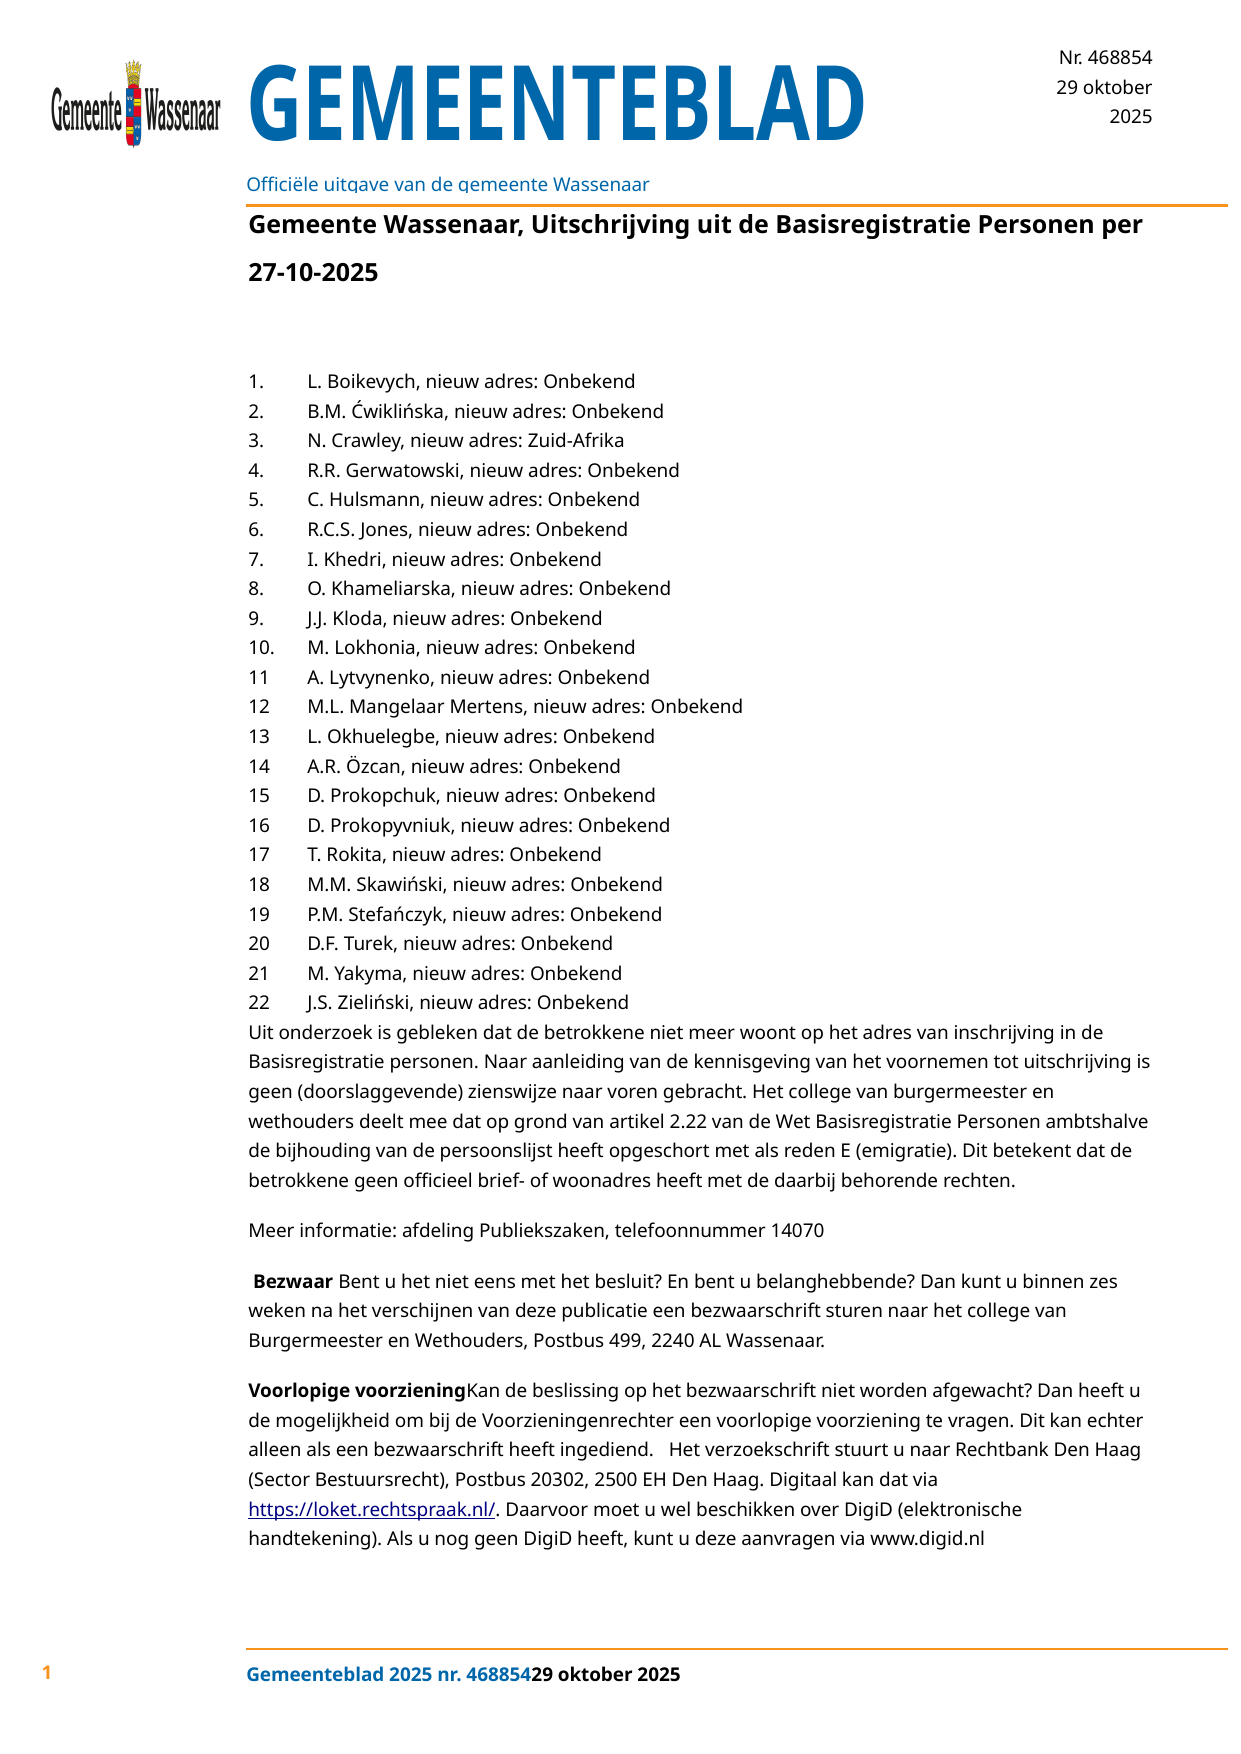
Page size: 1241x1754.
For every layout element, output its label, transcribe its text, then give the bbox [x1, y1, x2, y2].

list A.R. Özcan, nieuw adres: Onbekend [248, 753, 1152, 779]
list N. Crawley, nieuw adres: Zuid-Afrika [248, 427, 1152, 453]
list A. Lytvynenko, nieuw adres: Onbekend [248, 664, 1152, 690]
list J.J. Kloda, nieuw adres: Onbekend [248, 605, 1152, 631]
list L. Boikevych, nieuw adres: Onbekend [248, 368, 1152, 394]
list T. Rokita, nieuw adres: Onbekend [248, 842, 1152, 867]
list B.M. Ćwiklińska, nieuw adres: Onbekend [248, 398, 1152, 424]
list M.L. Mangelaar Mertens, nieuw adres: Onbekend [248, 694, 1152, 719]
list M.M. Skawiński, nieuw adres: Onbekend [248, 871, 1152, 897]
list D. Prokopchuk, nieuw adres: Onbekend [248, 782, 1152, 808]
picture [41, 47, 231, 172]
list M. Yakyma, nieuw adres: Onbekend [248, 960, 1152, 986]
text Bezwaar Bent u het niet eens met het besluit? En bent u belanghebbende? Dan kunt u binnen zes weken na het verschijnen van deze publicatie een bezwaarschrift sturen naar het college van Burgermeester en Wethouders, Postbus 499, 2240 AL Wassenaar. [248, 1268, 1152, 1353]
list O. Khameliarska, nieuw adres: Onbekend [248, 575, 1152, 601]
text Gemeente Wassenaar, Uitschrijving uit de Basisregistratie Personen per 27-10-2025 [248, 207, 1152, 288]
list M. Lokhonia, nieuw adres: Onbekend [248, 634, 1152, 660]
list D.F. Turek, nieuw adres: Onbekend [248, 930, 1152, 956]
list J.S. Zieliński, nieuw adres: Onbekend [248, 989, 1152, 1015]
text Uit onderzoek is gebleken dat de betrokkene niet meer woont op het adres van inschrijving in de Basisregistratie personen. Naar aanleiding van de kennisgeving van het voornemen tot uitschrijving is geen (doorslaggevende) zienswijze naar voren gebracht. Het college van burgermeester en wethouders deelt mee dat op grond van artikel 2.22 van de Wet Basisregistratie Personen ambtshalve de bijhouding van de persoonslijst heeft opgeschort met als reden E (emigratie). Dit betekent dat de betrokkene geen officieel brief- of woonadres heeft met de daarbij behorende rechten. [248, 1019, 1152, 1193]
list R.C.S. Jones, nieuw adres: Onbekend [248, 516, 1152, 542]
list D. Prokopyvniuk, nieuw adres: Onbekend [248, 812, 1152, 838]
list C. Hulsmann, nieuw adres: Onbekend [248, 487, 1152, 512]
list P.M. Stefańczyk, nieuw adres: Onbekend [248, 901, 1152, 927]
text Voorlopige voorzieningKan de beslissing op het bezwaarschrift niet worden afgewacht? Dan heeft u de mogelijkheid om bij de Voorzieningenrechter een voorlopige voorziening te vragen. Dit kan echter alleen als een bezwaarschrift heeft ingediend. Het verzoekschrift stuurt u naar Rechtbank Den Haag (Sector Bestuursrecht), Postbus 20302, 2500 EH Den Haag. Digitaal kan dat via https://loket.rechtspraak.nl/. Daarvoor moet u wel beschikken over DigiD (elektronische handtekening). Als u nog geen DigiD heeft, kunt u deze aanvragen via www.digid.nl [248, 1377, 1152, 1551]
list L. Okhuelegbe, nieuw adres: Onbekend [248, 723, 1152, 749]
list R.R. Gerwatowski, nieuw adres: Onbekend [248, 457, 1152, 483]
list I. Khedri, nieuw adres: Onbekend [248, 546, 1152, 572]
text Meer informatie: afdeling Publiekszaken, telefoonnummer 14070 [248, 1217, 1152, 1243]
